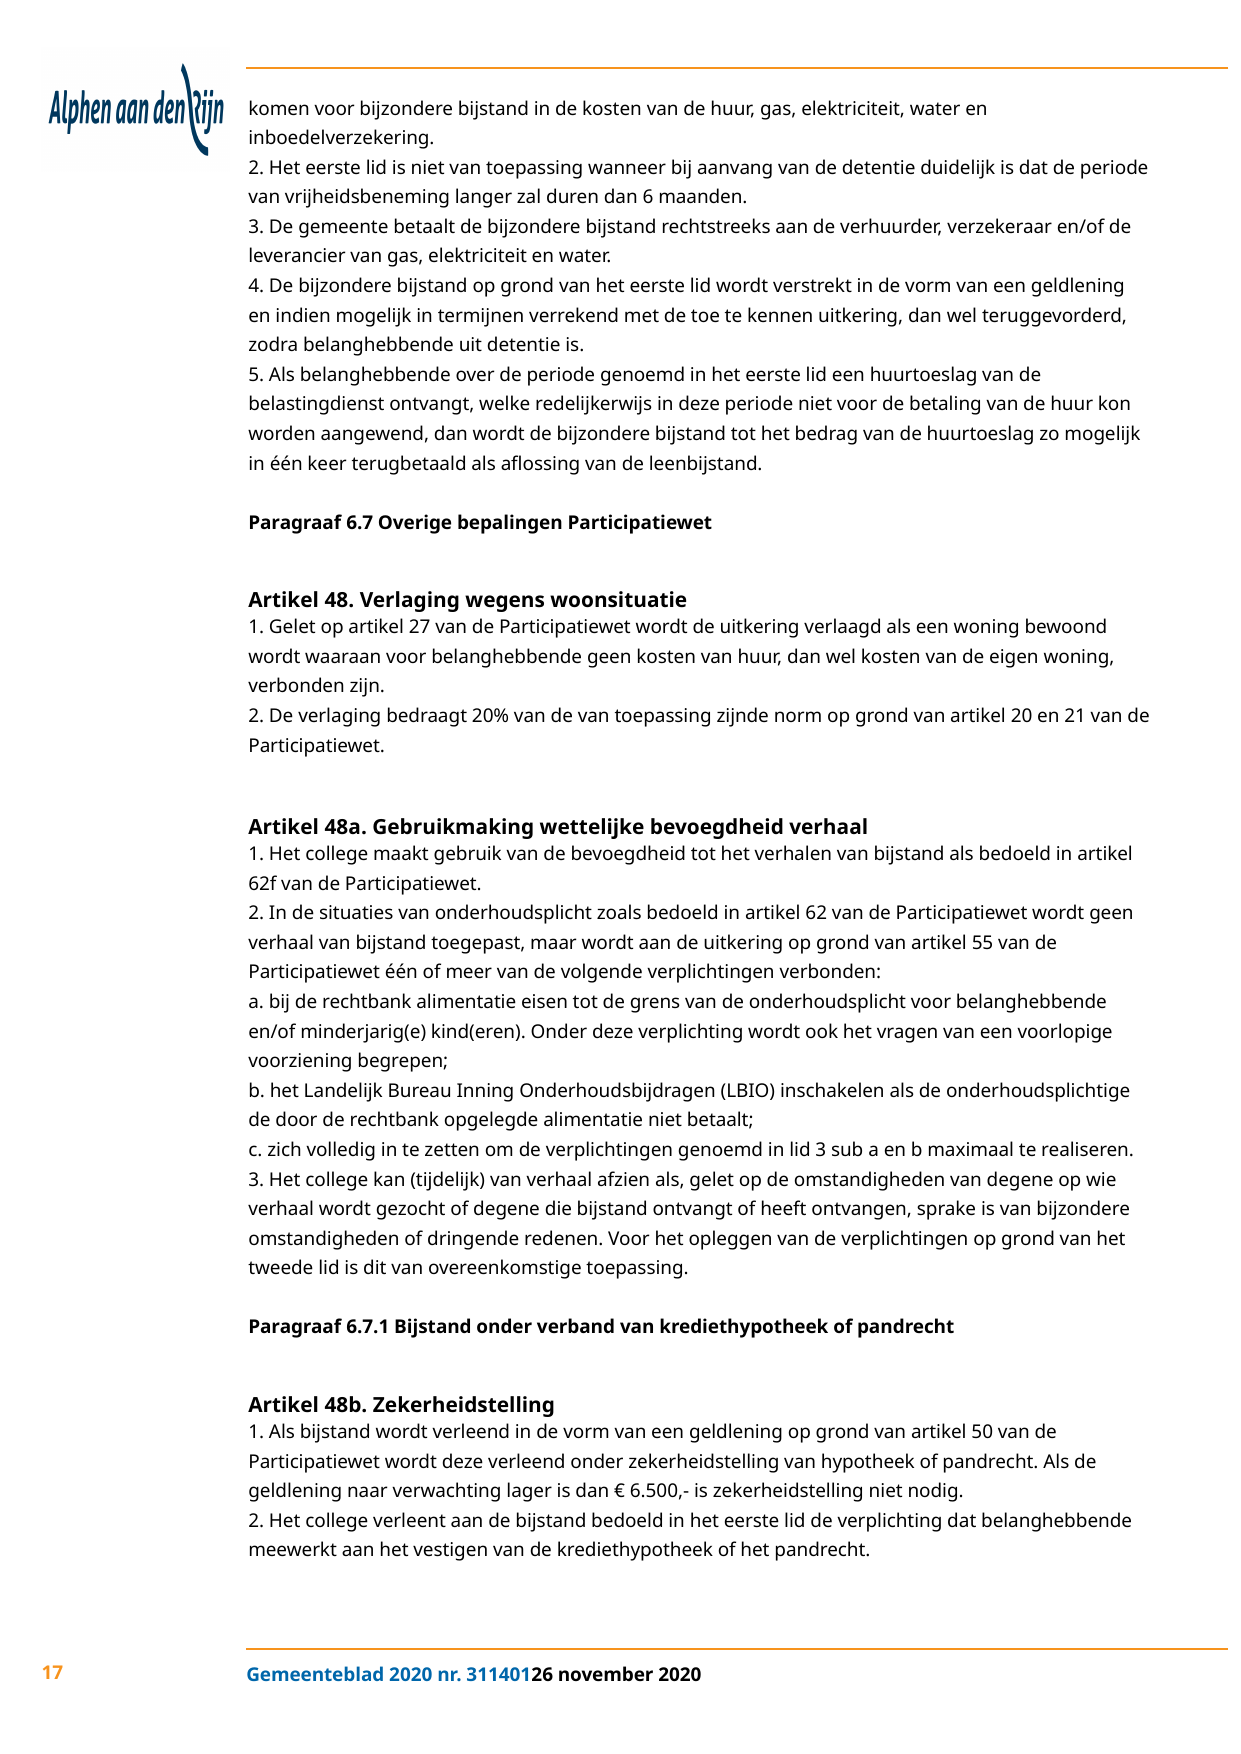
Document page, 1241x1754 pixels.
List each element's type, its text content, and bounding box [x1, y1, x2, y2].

text 2. De verlaging bedraagt 20% van de van toepassing zijnde norm op grond van artikel 20 en 21 van de Participatiewet. [248, 702, 1152, 758]
text 3. De gemeente betaalt de bijzondere bijstand rechtstreeks aan de verhuurder, verzekeraar en/of de leverancier van gas, elektriciteit en water. [248, 213, 1152, 268]
text 4. De bijzondere bijstand op grond van het eerste lid wordt verstrekt in de vorm van een geldlening en indien mogelijk in termijnen verrekend met de toe te kennen uitkering, dan wel teruggevorderd, zodra belanghebbende uit detentie is. [248, 272, 1152, 357]
text Artikel 48b. Zekerheidstelling [248, 1390, 1152, 1418]
text 1. Als bijstand wordt verleend in de vorm van een geldlening op grond van artikel 50 van de Participatiewet wordt deze verleend onder zekerheidstelling van hypotheek of pandrecht. Als de geldlening naar verwachting lager is dan € 6.500,- is zekerheidstelling niet nodig. [248, 1418, 1152, 1503]
text Artikel 48. Verlaging wegens woonsituatie [248, 585, 1152, 613]
text 1. Gelet op artikel 27 van de Participatiewet wordt de uitkering verlaagd als een woning bewoond wordt waaraan voor belanghebbende geen kosten van huur, dan wel kosten van de eigen woning, verbonden zijn. [248, 613, 1152, 698]
text 1. Het college maakt gebruik van de bevoegdheid tot het verhalen van bijstand als bedoeld in artikel 62f van de Participatiewet. [248, 840, 1152, 896]
picture [41, 47, 231, 172]
text c. zich volledig in te zetten om de verplichtingen genoemd in lid 3 sub a en b maximaal te realiseren. [248, 1136, 1152, 1162]
text b. het Landelijk Bureau Inning Onderhoudsbijdragen (LBIO) inschakelen als de onderhoudsplichtige de door de rechtbank opgelegde alimentatie niet betaalt; [248, 1077, 1152, 1132]
text Artikel 48a. Gebruikmaking wettelijke bevoegdheid verhaal [248, 812, 1152, 840]
text 5. Als belanghebbende over de periode genoemd in het eerste lid een huurtoeslag van de belastingdienst ontvangt, welke redelijkerwijs in deze periode niet voor de betaling van de huur kon worden aangewend, dan wordt de bijzondere bijstand tot het bedrag van de huurtoeslag zo mogelijk in één keer terugbetaald als aflossing van de leenbijstand. [248, 361, 1152, 476]
text 3. Het college kan (tijdelijk) van verhaal afzien als, gelet op de omstandigheden van degene op wie verhaal wordt gezocht of degene die bijstand ontvangt of heeft ontvangen, sprake is van bijzondere omstandigheden of dringende redenen. Voor het opleggen van de verplichtingen op grond van het tweede lid is dit van overeenkomstige toepassing. [248, 1166, 1152, 1280]
text 2. In de situaties van onderhoudsplicht zoals bedoeld in artikel 62 van de Participatiewet wordt geen verhaal van bijstand toegepast, maar wordt aan de uitkering op grond van artikel 55 van de Participatiewet één of meer van de volgende verplichtingen verbonden: [248, 899, 1152, 984]
text a. bij de rechtbank alimentatie eisen tot de grens van de onderhoudsplicht voor belanghebbende en/of minderjarig(e) kind(eren). Onder deze verplichting wordt ook het vragen van een voorlopige voorziening begrepen; [248, 988, 1152, 1073]
text Paragraaf 6.7.1 Bijstand onder verband van krediethypotheek of pandrecht [248, 1314, 1152, 1339]
text Paragraaf 6.7 Overige bepalingen Participatiewet [248, 509, 1152, 535]
text komen voor bijzondere bijstand in de kosten van de huur, gas, elektriciteit, water en inboedelverzekering. [248, 95, 1152, 150]
text 2. Het eerste lid is niet van toepassing wanneer bij aanvang van de detentie duidelijk is dat de periode van vrijheidsbeneming langer zal duren dan 6 maanden. [248, 154, 1152, 209]
text 2. Het college verleent aan de bijstand bedoeld in het eerste lid de verplichting dat belanghebbende meewerkt aan het vestigen van de krediethypotheek of het pandrecht. [248, 1507, 1152, 1562]
